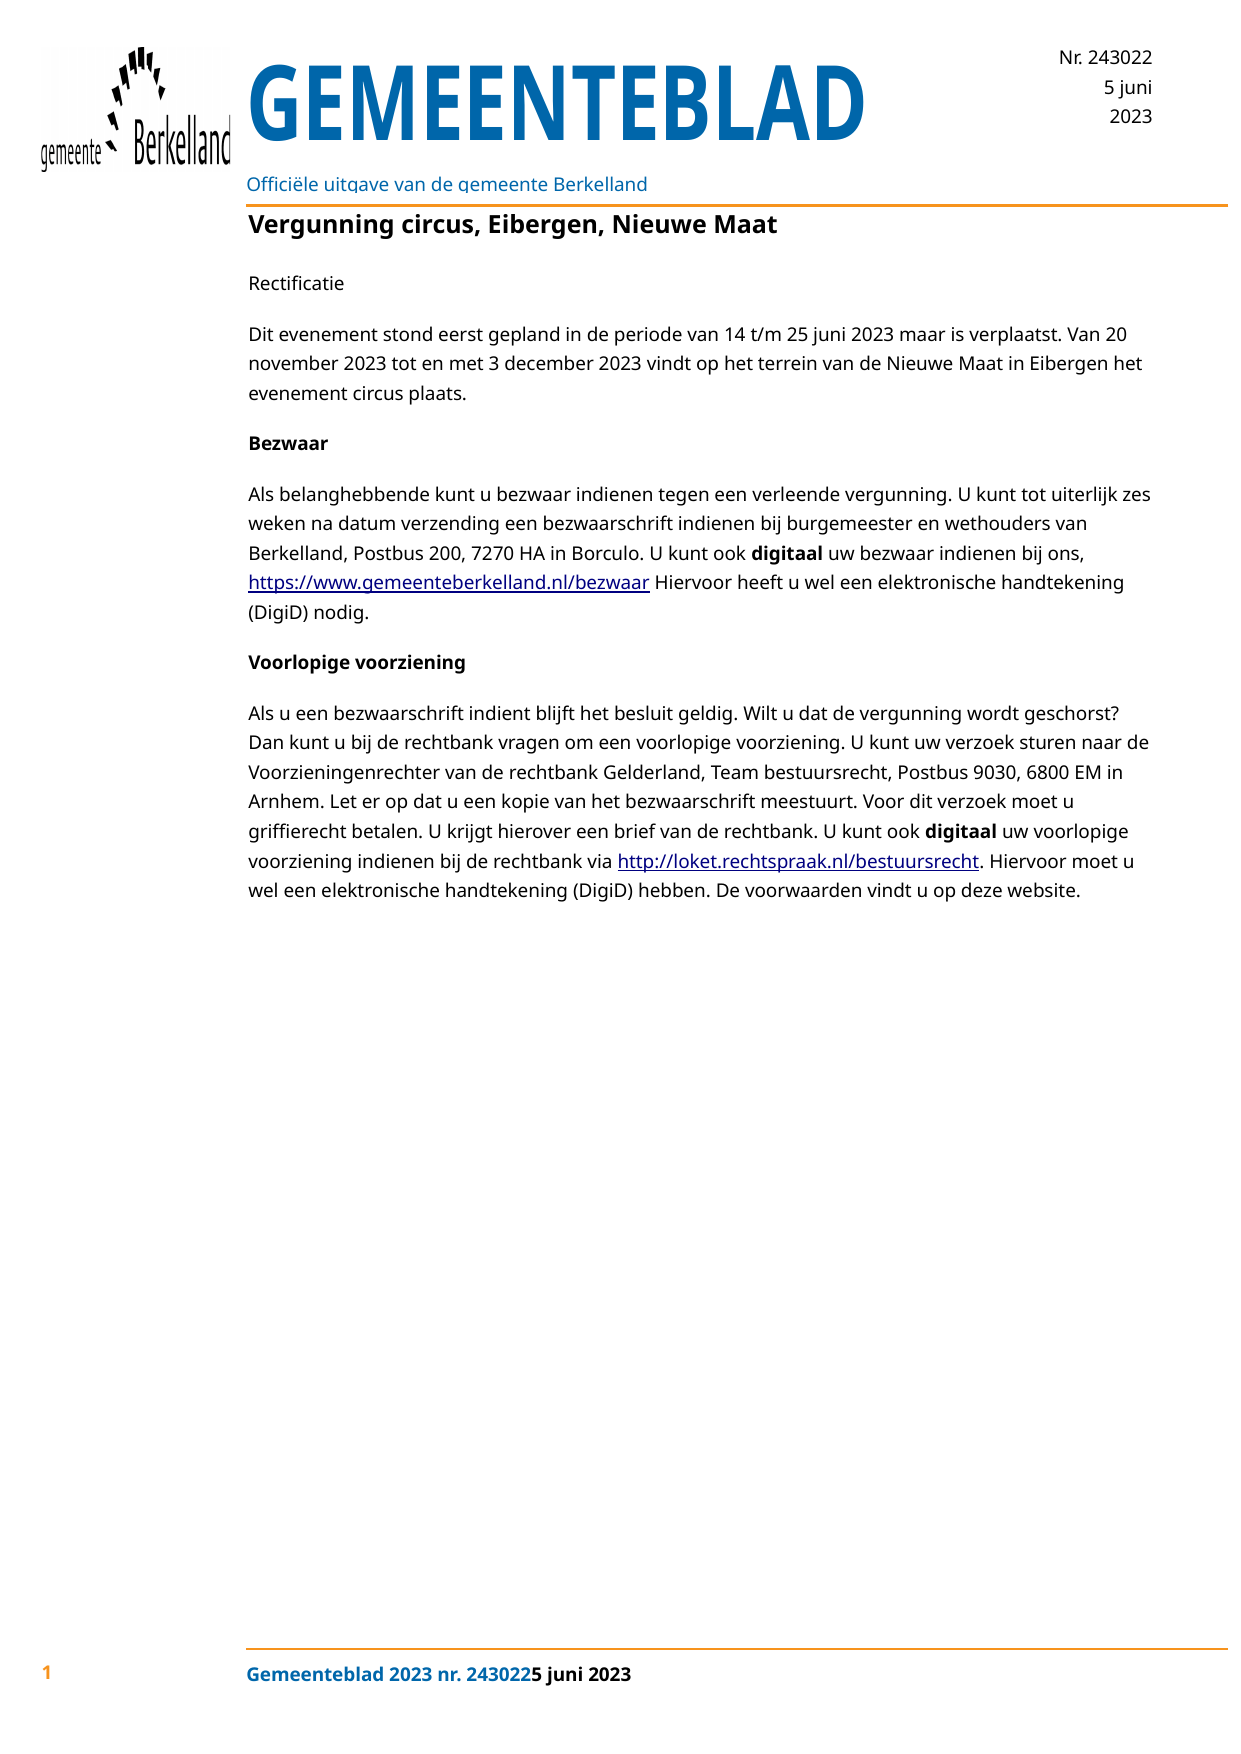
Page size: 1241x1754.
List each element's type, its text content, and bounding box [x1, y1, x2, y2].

text Als u een bezwaarschrift indient blijft het besluit geldig. Wilt u dat de vergunning wordt geschorst? Dan kunt u bij de rechtbank vragen om een voorlopige voorziening. U kunt uw verzoek sturen naar de Voorzieningenrechter van de rechtbank Gelderland, Team bestuursrecht, Postbus 9030, 6800 EM in Arnhem. Let er op dat u een kopie van het bezwaarschrift meestuurt. Voor dit verzoek moet u griffierecht betalen. U krijgt hierover een brief van de rechtbank. U kunt ook digitaal uw voorlopige voorziening indienen bij de rechtbank via http://loket.rechtspraak.nl/bestuursrecht. Hiervoor moet u wel een elektronische handtekening (DigiD) hebben. De voorwaarden vindt u op deze website. [248, 700, 1152, 903]
text Vergunning circus, Eibergen, Nieuwe Maat [248, 207, 1152, 241]
text Dit evenement stond eerst gepland in de periode van 14 t/m 25 juni 2023 maar is verplaatst. Van 20 november 2023 tot en met 3 december 2023 vindt op het terrein van de Nieuwe Maat in Eibergen het evenement circus plaats. [248, 321, 1152, 406]
text Rectificatie [248, 270, 1152, 296]
text Als belanghebbende kunt u bezwaar indienen tegen een verleende vergunning. U kunt tot uiterlijk zes weken na datum verzending een bezwaarschrift indienen bij burgemeester en wethouders van Berkelland, Postbus 200, 7270 HA in Borculo. U kunt ook digitaal uw bezwaar indienen bij ons, https://www.gemeenteberkelland.nl/bezwaar Hiervoor heeft u wel een elektronische handtekening (DigiD) nodig. [248, 481, 1152, 625]
text Bezwaar [248, 430, 1152, 456]
text Voorlopige voorziening [248, 649, 1152, 675]
picture [41, 47, 231, 172]
